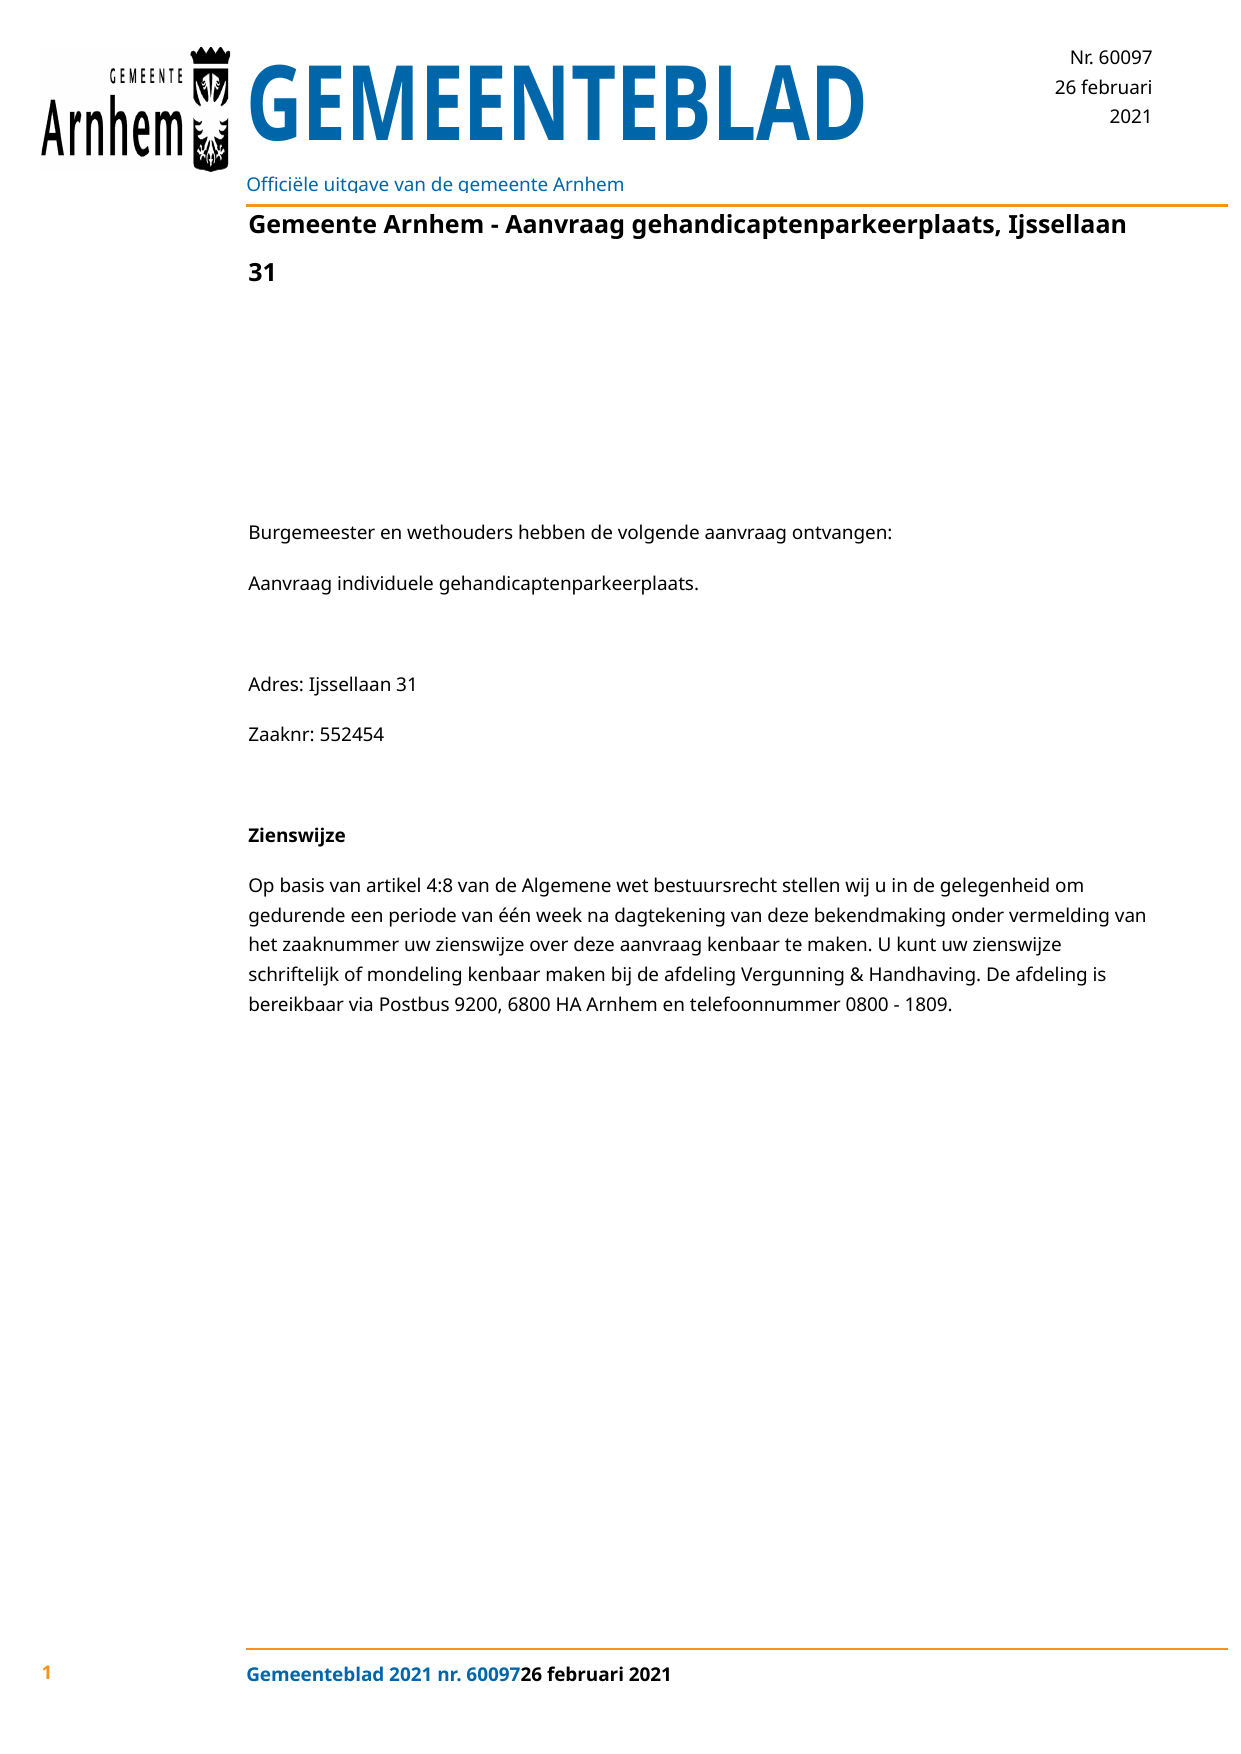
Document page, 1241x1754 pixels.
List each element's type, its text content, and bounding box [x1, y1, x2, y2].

text Gemeente Arnhem - Aanvraag gehandicaptenparkeerplaats, Ijssellaan 31 [248, 207, 1152, 288]
text Aanvraag individuele gehandicaptenparkeerplaats. [248, 570, 1152, 596]
text Adres: Ijssellaan 31 [248, 671, 1152, 697]
text Zaaknr: 552454 [248, 721, 1152, 747]
text Op basis van artikel 4:8 van de Algemene wet bestuursrecht stellen wij u in de gelegenheid om gedurende een periode van één week na dagtekening van deze bekendmaking onder vermelding van het zaaknummer uw zienswijze over deze aanvraag kenbaar te maken. U kunt uw zienswijze schriftelijk of mondeling kenbaar maken bij de afdeling Vergunning & Handhaving. De afdeling is bereikbaar via Postbus 9200, 6800 HA Arnhem en telefoonnummer 0800 - 1809. [248, 872, 1152, 1017]
text Burgemeester en wethouders hebben de volgende aanvraag ontvangen: [248, 519, 1152, 545]
picture [41, 47, 231, 172]
text Zienswijze [248, 822, 1152, 848]
